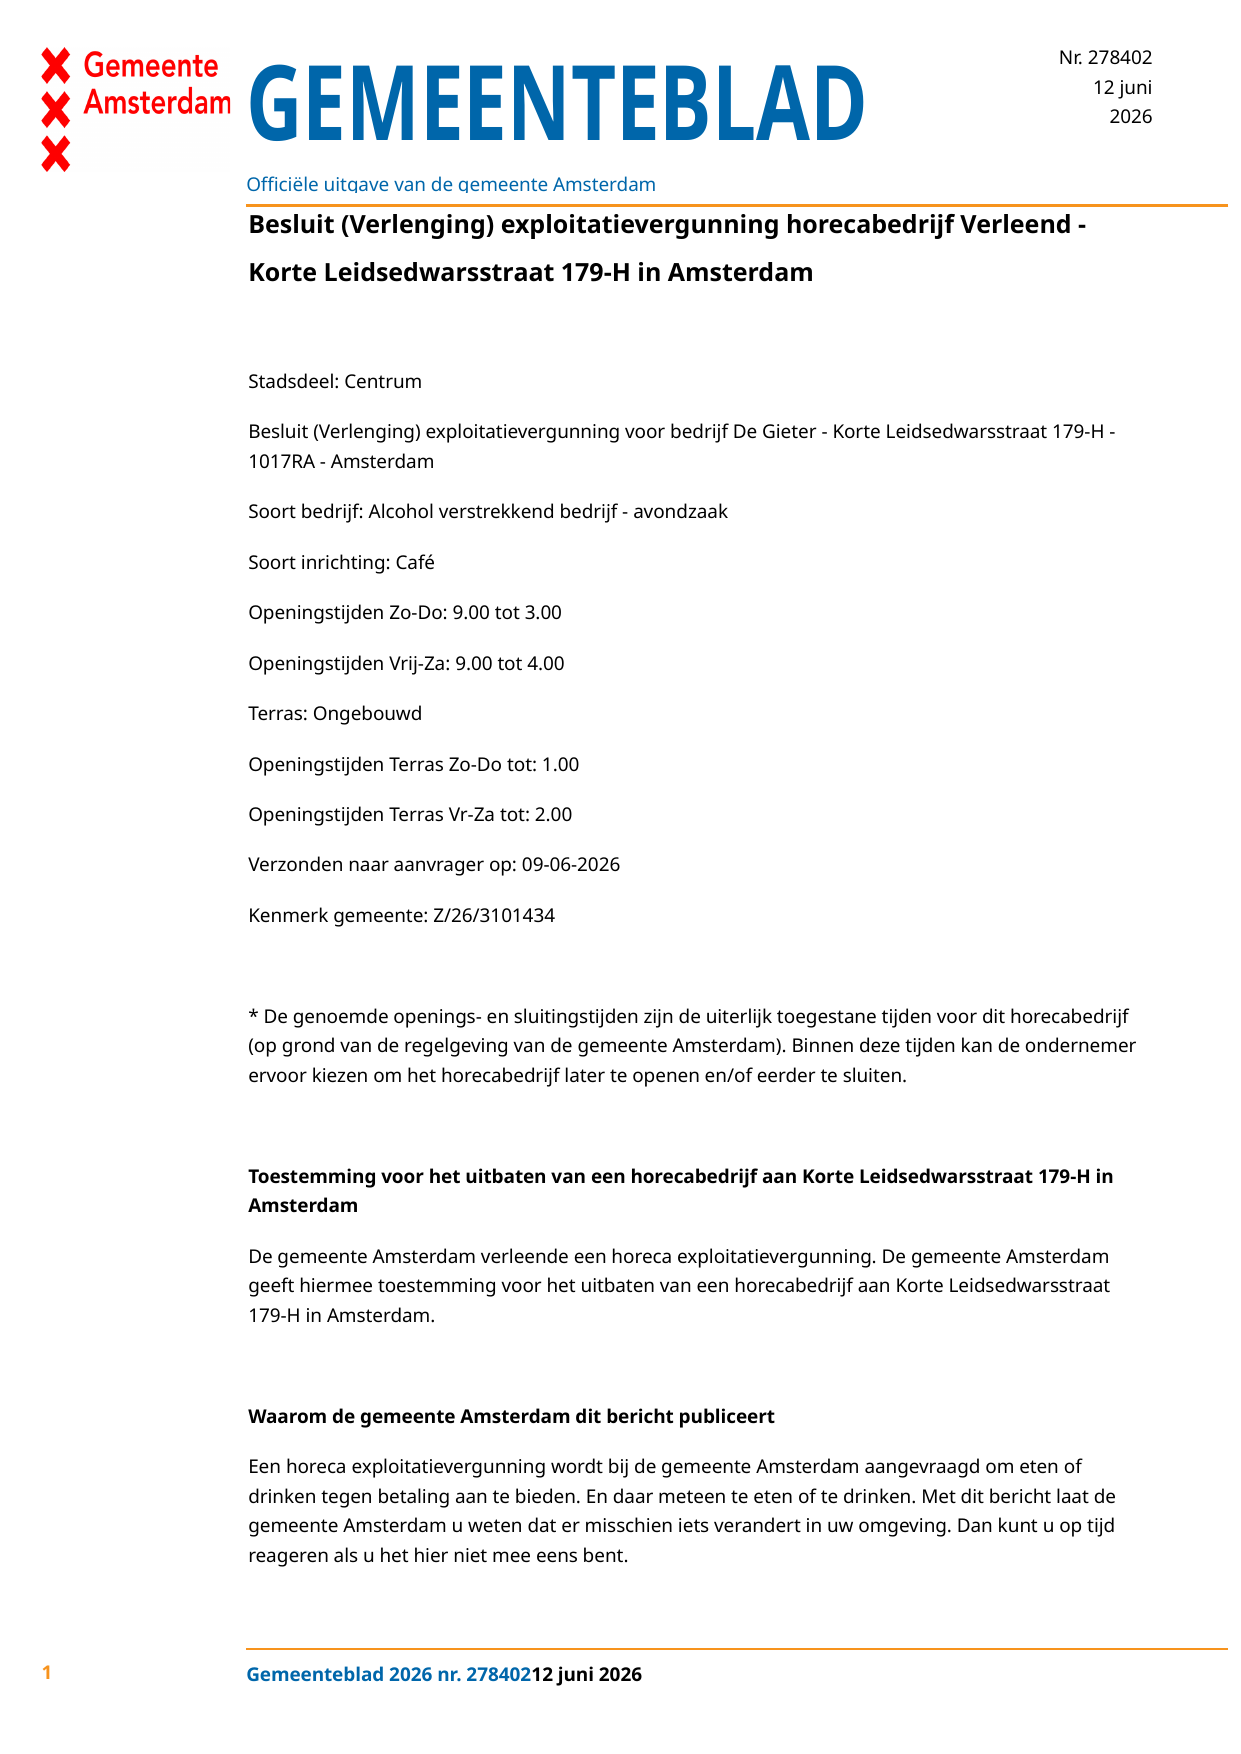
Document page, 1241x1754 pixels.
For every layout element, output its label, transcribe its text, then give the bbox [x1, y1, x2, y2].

text Toestemming voor het uitbaten van een horecabedrijf aan Korte Leidsedwarsstraat 179-H in Amsterdam [248, 1163, 1152, 1218]
text Verzonden naar aanvrager op: 09-06-2026 [248, 852, 1152, 877]
text Kenmerk gemeente: Z/26/3101434 [248, 902, 1152, 928]
text Openingstijden Zo-Do: 9.00 tot 3.00 [248, 599, 1152, 625]
text De gemeente Amsterdam verleende een horeca exploitatievergunning. De gemeente Amsterdam geeft hiermee toestemming voor het uitbaten van een horecabedrijf aan Korte Leidsedwarsstraat 179-H in Amsterdam. [248, 1243, 1152, 1328]
text Besluit (Verlenging) exploitatievergunning horecabedrijf Verleend - Korte Leidsedwarsstraat 179-H in Amsterdam [248, 207, 1152, 288]
text Een horeca exploitatievergunning wordt bij de gemeente Amsterdam aangevraagd om eten of drinken tegen betaling aan te bieden. En daar meteen te eten of te drinken. Met dit bericht laat de gemeente Amsterdam u weten dat er misschien iets verandert in uw omgeving. Dan kunt u op tijd reageren als u het hier niet mee eens bent. [248, 1453, 1152, 1568]
text Openingstijden Terras Vr-Za tot: 2.00 [248, 801, 1152, 827]
text Besluit (Verlenging) exploitatievergunning voor bedrijf De Gieter - Korte Leidsedwarsstraat 179-H - 1017RA - Amsterdam [248, 419, 1152, 474]
text Waarom de gemeente Amsterdam dit bericht publiceert [248, 1403, 1152, 1429]
picture [41, 47, 231, 172]
text Terras: Ongebouwd [248, 700, 1152, 726]
text Soort bedrijf: Alcohol verstrekkend bedrijf - avondzaak [248, 499, 1152, 524]
text * De genoemde openings- en sluitingstijden zijn de uiterlijk toegestane tijden voor dit horecabedrijf (op grond van de regelgeving van de gemeente Amsterdam). Binnen deze tijden kan de ondernemer ervoor kiezen om het horecabedrijf later te openen en/of eerder te sluiten. [248, 1003, 1152, 1088]
text Openingstijden Terras Zo-Do tot: 1.00 [248, 751, 1152, 777]
text Stadsdeel: Centrum [248, 368, 1152, 394]
text Openingstijden Vrij-Za: 9.00 tot 4.00 [248, 650, 1152, 676]
text Soort inrichting: Café [248, 549, 1152, 575]
